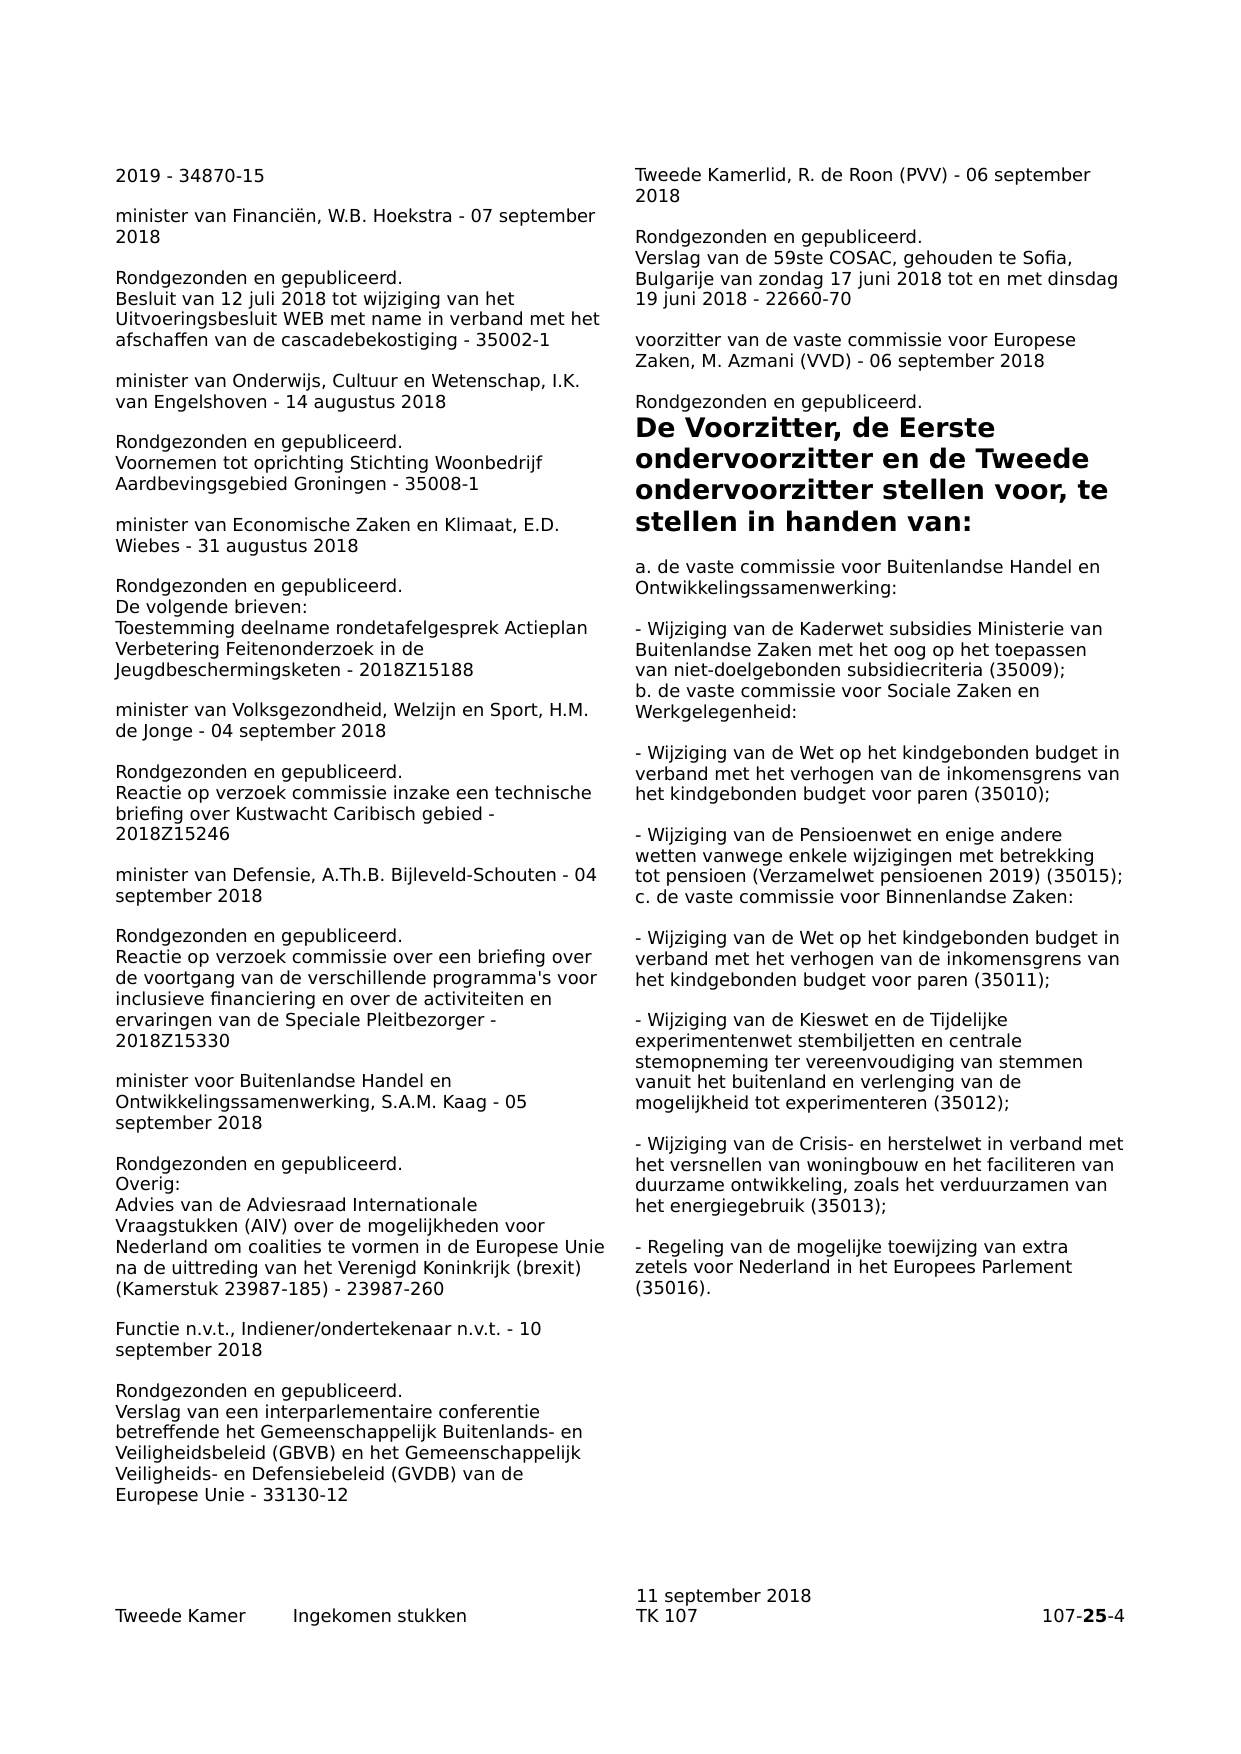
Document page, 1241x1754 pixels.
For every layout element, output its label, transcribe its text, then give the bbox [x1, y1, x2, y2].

text - Wijziging van de Wet op het kindgebonden budget in verband met het verhogen van de inkomensgrens van het kindgebonden budget voor paren (35010); [635, 743, 1125, 805]
text Voornemen tot oprichting Stichting Woonbedrijf Aardbevingsgebied Groningen - 35008-1 [115, 453, 605, 495]
text voorzitter van de vaste commissie voor Europese Zaken, M. Azmani (VVD) - 06 september 2018 [635, 330, 1125, 371]
title De Voorzitter, de Eerste ondervoorzitter en de Tweede ondervoorzitter stellen voor, te stellen in handen van: [635, 412, 1125, 537]
text - Wijziging van de Pensioenwet en enige andere wetten vanwege enkele wijzigingen met betrekking tot pensioen (Verzamelwet pensioenen 2019) (35015); [635, 825, 1125, 887]
text - Wijziging van de Wet op het kindgebonden budget in verband met het verhogen van de inkomensgrens van het kindgebonden budget voor paren (35011); [635, 928, 1125, 990]
text - Wijziging van de Crisis- en herstelwet in verband met het versnellen van woningbouw en het faciliteren van duurzame ontwikkeling, zoals het verduurzamen van het energiegebruik (35013); [635, 1134, 1125, 1217]
text minister van Economische Zaken en Klimaat, E.D. Wiebes - 31 augustus 2018 [115, 515, 605, 556]
text Functie n.v.t., Indiener/ondertekenaar n.v.t. - 10 september 2018 [115, 1319, 605, 1361]
text Rondgezonden en gepubliceerd. [115, 576, 605, 597]
text minister van Defensie, A.Th.B. Bijleveld-Schouten - 04 september 2018 [115, 865, 605, 906]
text Rondgezonden en gepubliceerd. [115, 432, 605, 453]
text Toestemming deelname rondetafelgesprek Actieplan Verbetering Feitenonderzoek in de Jeugdbeschermingsketen - 2018Z15188 [115, 618, 605, 680]
text Verslag van de 59ste COSAC, gehouden te Sofia, Bulgarije van zondag 17 juni 2018 tot en met dinsdag 19 juni 2018 - 22660-70 [635, 247, 1125, 310]
text Overig: [115, 1174, 605, 1195]
text a. de vaste commissie voor Buitenlandse Handel en Ontwikkelingssamenwerking: [635, 557, 1125, 599]
text Reactie op verzoek commissie over een briefing over de voortgang van de verschillende programma's voor inclusieve financiering en over de activiteiten en ervaringen van de Speciale Pleitbezorger - 2018Z15330 [115, 947, 605, 1051]
text Rondgezonden en gepubliceerd. [115, 762, 605, 782]
text - Wijziging van de Kieswet en de Tijdelijke experimentenwet stembiljetten en centrale stemopneming ter vereenvoudiging van stemmen vanuit het buitenland en verlenging van de mogelijkheid tot experimenteren (35012); [635, 1010, 1125, 1114]
text b. de vaste commissie voor Sociale Zaken en Werkgelegenheid: [635, 681, 1125, 723]
text c. de vaste commissie voor Binnenlandse Zaken: [635, 887, 1125, 908]
text Rondgezonden en gepubliceerd. [115, 926, 605, 947]
text Tweede Kamerlid, R. de Roon (PVV) - 06 september 2018 [635, 165, 1125, 207]
text Rondgezonden en gepubliceerd. [115, 1381, 605, 1401]
text minister voor Buitenlandse Handel en Ontwikkelingssamenwerking, S.A.M. Kaag - 05 september 2018 [115, 1071, 605, 1133]
text Besluit van 12 juli 2018 tot wijziging van het Uitvoeringsbesluit WEB met name in verband met het afschaffen van de cascadebekostiging - 35002-1 [115, 288, 605, 351]
text Advies van de Adviesraad Internationale Vraagstukken (AIV) over de mogelijkheden voor Nederland om coalities te vormen in de Europese Unie na de uittreding van het Verenigd Koninkrijk (brexit) (Kamerstuk 23987-185) - 23987-260 [115, 1195, 605, 1299]
text Verslag van een interparlementaire conferentie betreffende het Gemeenschappelijk Buitenlands- en Veiligheidsbeleid (GBVB) en het Gemeenschappelijk Veiligheids- en Defensiebeleid (GVDB) van de Europese Unie - 33130-12 [115, 1401, 605, 1506]
text - Wijziging van de Kaderwet subsidies Ministerie van Buitenlandse Zaken met het oog op het toepassen van niet-doelgebonden subsidiecriteria (35009); [635, 619, 1125, 681]
text 2019 - 34870-15 [115, 165, 605, 186]
text De volgende brieven: [115, 597, 605, 618]
text Rondgezonden en gepubliceerd. [635, 227, 1125, 247]
text minister van Financiën, W.B. Hoekstra - 07 september 2018 [115, 206, 605, 248]
text - Regeling van de mogelijke toewijzing van extra zetels voor Nederland in het Europees Parlement (35016). [635, 1237, 1125, 1299]
text Rondgezonden en gepubliceerd. [115, 268, 605, 288]
text minister van Volksgezondheid, Welzijn en Sport, H.M. de Jonge - 04 september 2018 [115, 700, 605, 742]
text minister van Onderwijs, Cultuur en Wetenschap, I.K. van Engelshoven - 14 augustus 2018 [115, 371, 605, 412]
text Rondgezonden en gepubliceerd. [115, 1153, 605, 1174]
text Rondgezonden en gepubliceerd. [635, 391, 1125, 412]
text Reactie op verzoek commissie inzake een technische briefing over Kustwacht Caribisch gebied - 2018Z15246 [115, 782, 605, 845]
